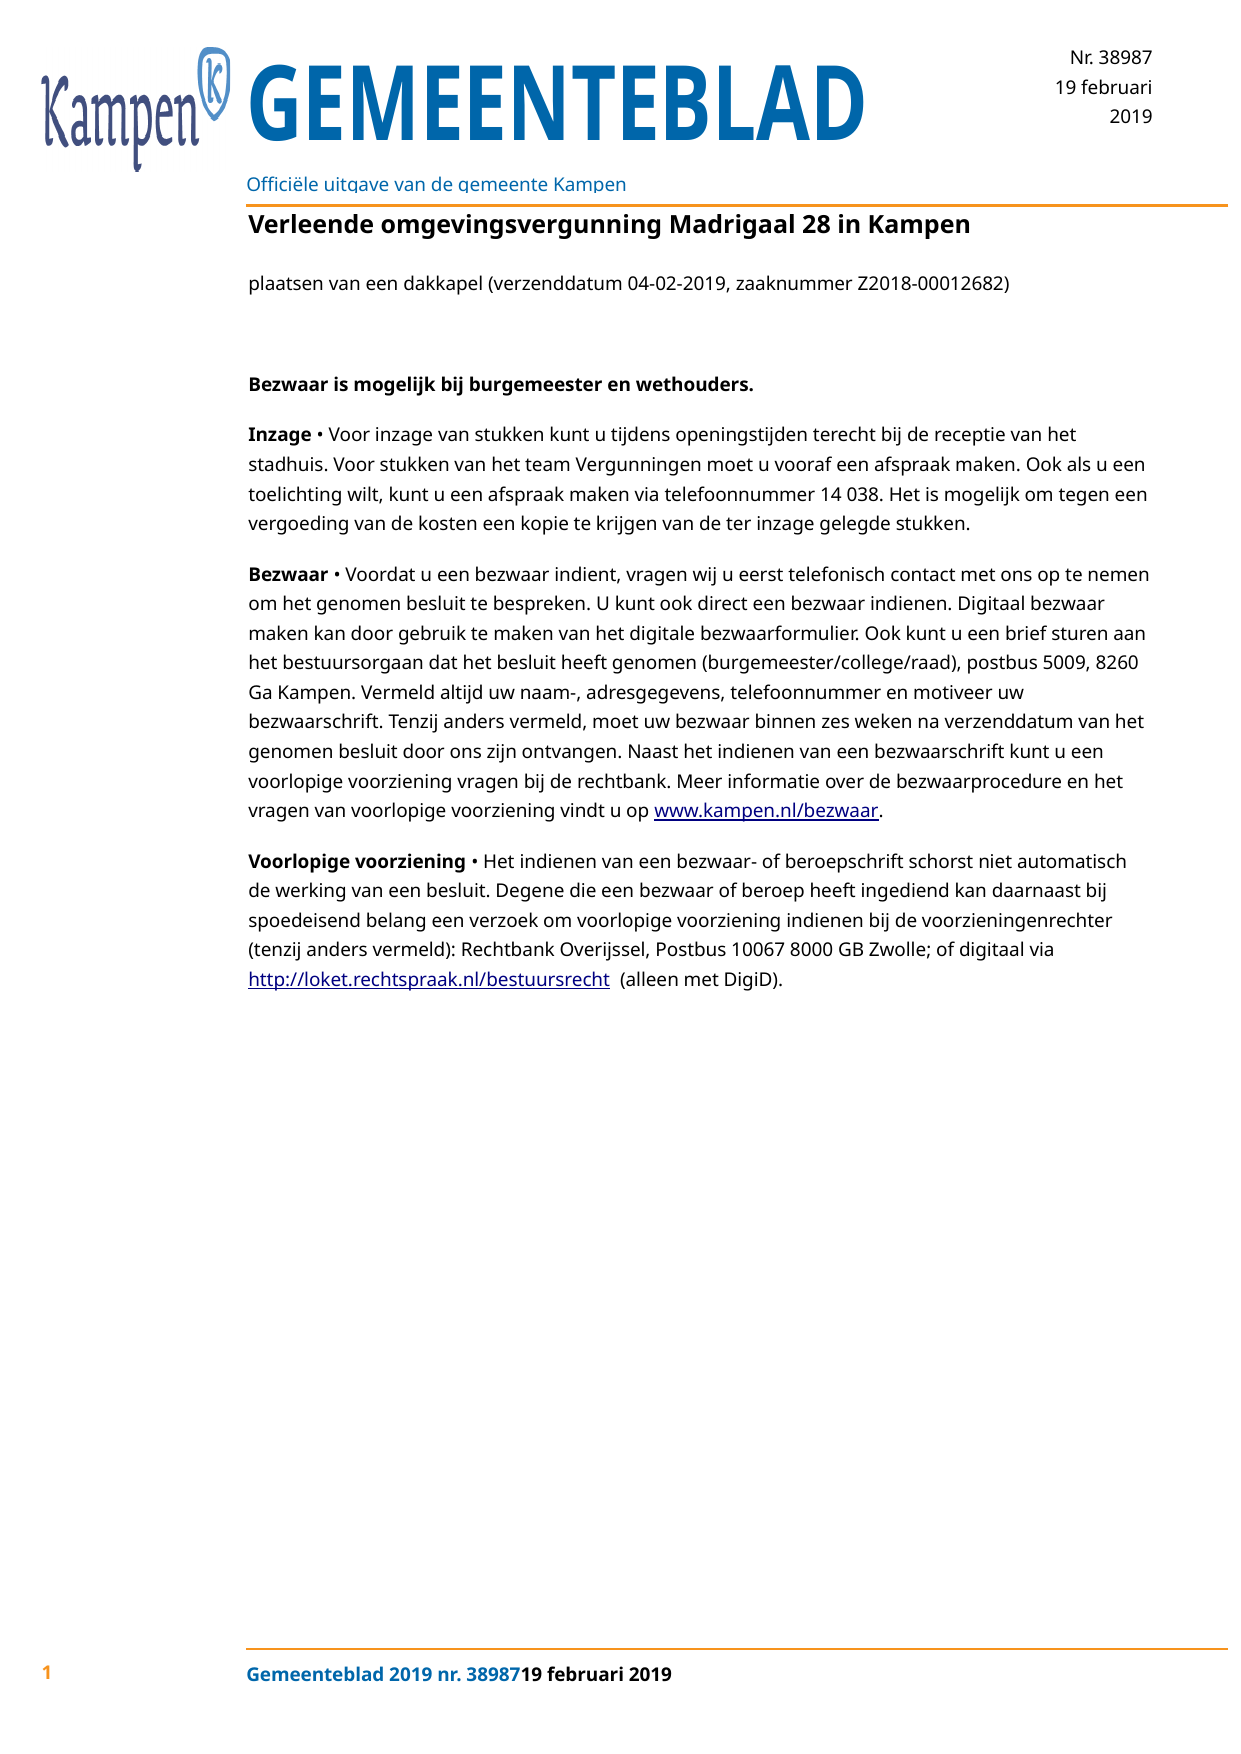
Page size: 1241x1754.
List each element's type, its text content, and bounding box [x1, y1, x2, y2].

picture [41, 47, 231, 172]
text Bezwaar is mogelijk bij burgemeester en wethouders. [248, 371, 1152, 397]
text plaatsen van een dakkapel (verzenddatum 04-02-2019, zaaknummer Z2018-00012682) [248, 270, 1152, 296]
text Verleende omgevingsvergunning Madrigaal 28 in Kampen [248, 207, 1152, 241]
text Voorlopige voorziening • Het indienen van een bezwaar- of beroepschrift schorst niet automatisch de werking van een besluit. Degene die een bezwaar of beroep heeft ingediend kan daarnaast bij spoedeisend belang een verzoek om voorlopige voorziening indienen bij de voorzieningenrechter (tenzij anders vermeld): Rechtbank Overijssel, Postbus 10067 8000 GB Zwolle; of digitaal via http://loket.rechtspraak.nl/bestuursrecht (alleen met DigiD). [248, 848, 1152, 992]
text Bezwaar • Voordat u een bezwaar indient, vragen wij u eerst telefonisch contact met ons op te nemen om het genomen besluit te bespreken. U kunt ook direct een bezwaar indienen. Digitaal bezwaar maken kan door gebruik te maken van het digitale bezwaarformulier. Ook kunt u een brief sturen aan het bestuursorgaan dat het besluit heeft genomen (burgemeester/college/raad), postbus 5009, 8260 Ga Kampen. Vermeld altijd uw naam-, adresgegevens, telefoonnummer en motiveer uw bezwaarschrift. Tenzij anders vermeld, moet uw bezwaar binnen zes weken na verzenddatum van het genomen besluit door ons zijn ontvangen. Naast het indienen van een bezwaarschrift kunt u een voorlopige voorziening vragen bij de rechtbank. Meer informatie over de bezwaarprocedure en het vragen van voorlopige voorziening vindt u op www.kampen.nl/bezwaar. [248, 561, 1152, 823]
text Inzage • Voor inzage van stukken kunt u tijdens openingstijden terecht bij de receptie van het stadhuis. Voor stukken van het team Vergunningen moet u vooraf een afspraak maken. Ook als u een toelichting wilt, kunt u een afspraak maken via telefoonnummer 14 038. Het is mogelijk om tegen een vergoeding van de kosten een kopie te krijgen van de ter inzage gelegde stukken. [248, 422, 1152, 536]
